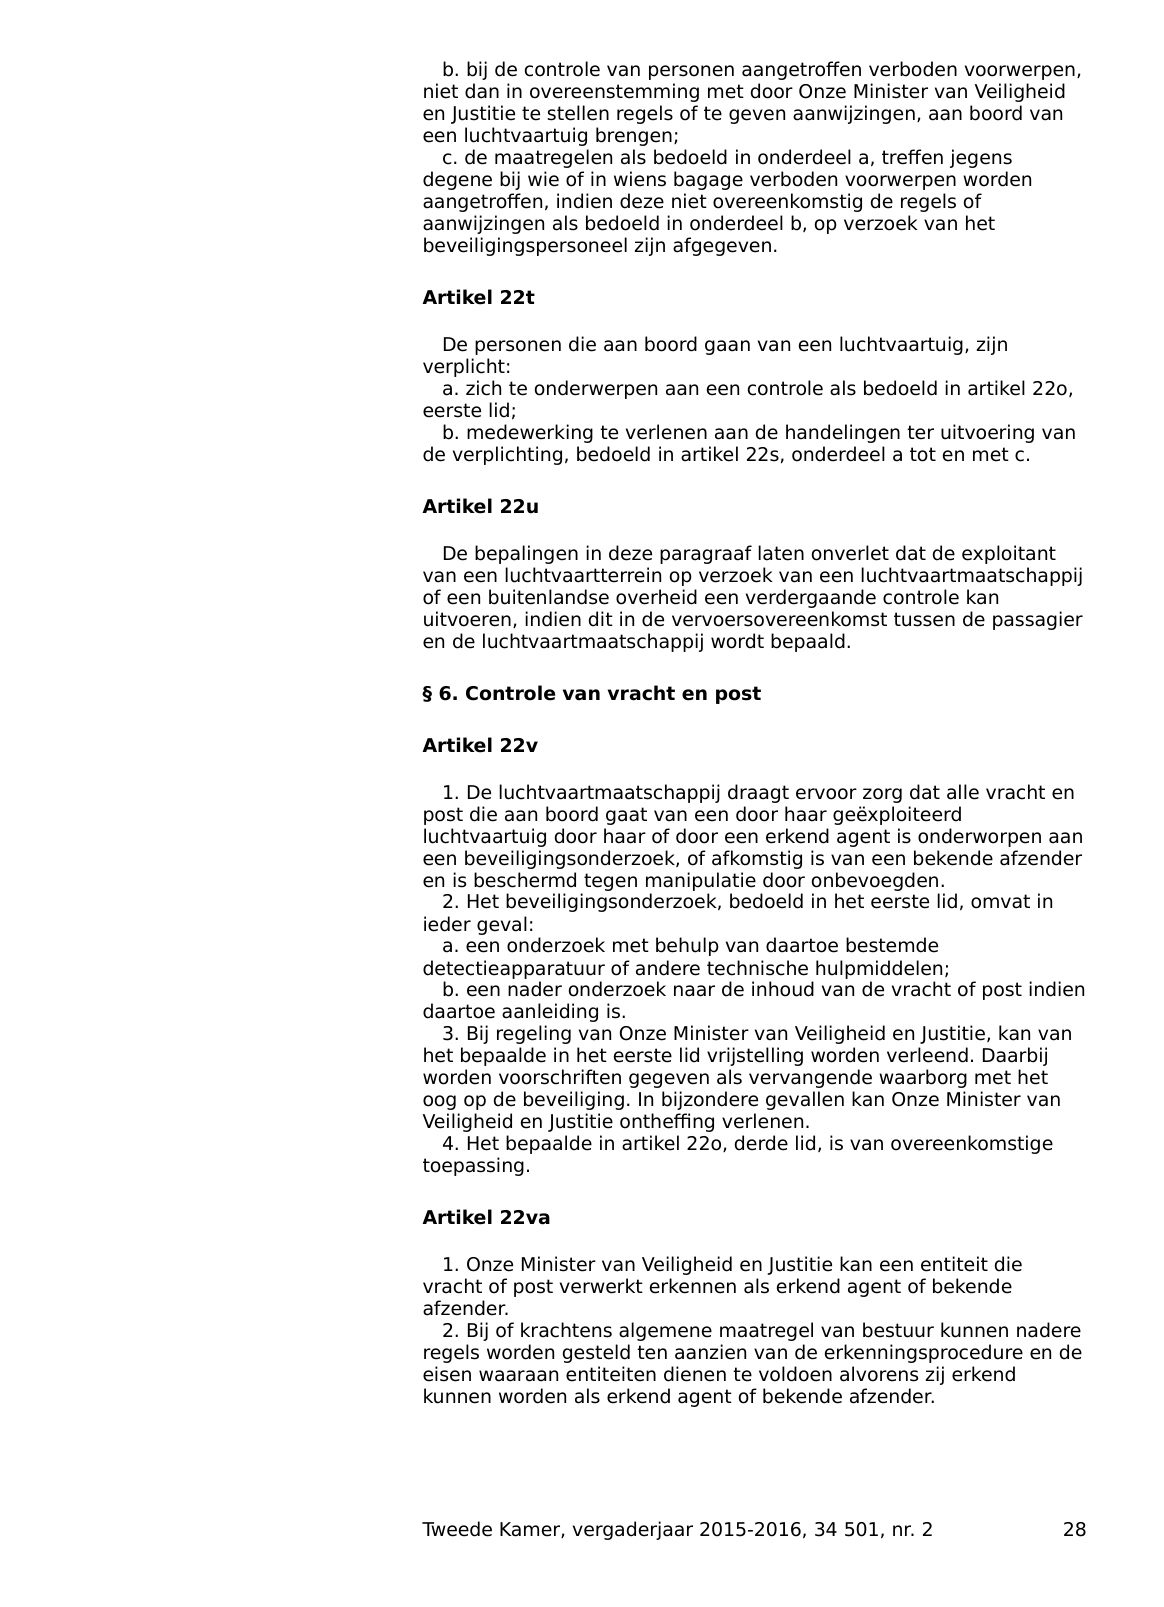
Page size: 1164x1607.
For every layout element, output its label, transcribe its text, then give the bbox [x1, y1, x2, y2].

text De bepalingen in deze paragraaf laten onverlet dat de exploitant van een luchtvaartterrein op verzoek van een luchtvaartmaatschappij of een buitenlandse overheid een verdergaande controle kan uitvoeren, indien dit in de vervoersovereenkomst tussen de passagier en de luchtvaartmaatschappij wordt bepaald. [422, 543, 1087, 653]
text b. een nader onderzoek naar de inhoud van de vracht of post indien daartoe aanleiding is. [422, 979, 1087, 1023]
text b. medewerking te verlenen aan de handelingen ter uitvoering van de verplichting, bedoeld in artikel 22s, onderdeel a tot en met c. [422, 422, 1087, 466]
text a. een onderzoek met behulp van daartoe bestemde detectieapparatuur of andere technische hulpmiddelen; [422, 935, 1087, 979]
text 3. Bij regeling van Onze Minister van Veiligheid en Justitie, kan van het bepaalde in het eerste lid vrijstelling worden verleend. Daarbij worden voorschriften gegeven als vervangende waarborg met het oog op de beveiliging. In bijzondere gevallen kan Onze Minister van Veiligheid en Justitie ontheffing verlenen. [422, 1023, 1087, 1133]
text 1. De luchtvaartmaatschappij draagt ervoor zorg dat alle vracht en post die aan boord gaat van een door haar geëxploiteerd luchtvaartuig door haar of door een erkend agent is onderworpen aan een beveiligingsonderzoek, of afkomstig is van een bekende afzender en is beschermd tegen manipulatie door onbevoegden. [422, 782, 1087, 891]
text 2. Bij of krachtens algemene maatregel van bestuur kunnen nadere regels worden gesteld ten aanzien van de erkenningsprocedure en de eisen waaraan entiteiten dienen te voldoen alvorens zij erkend kunnen worden als erkend agent of bekende afzender. [422, 1320, 1087, 1408]
text 2. Het beveiligingsonderzoek, bedoeld in het eerste lid, omvat in ieder geval: [422, 891, 1087, 935]
subtitle § 6. Controle van vracht en post [422, 683, 1087, 704]
text a. zich te onderwerpen aan een controle als bedoeld in artikel 22o, eerste lid; [422, 378, 1087, 422]
subtitle Artikel 22t [422, 287, 1087, 309]
text De personen die aan boord gaan van een luchtvaartuig, zijn verplicht: [422, 334, 1087, 378]
text 4. Het bepaalde in artikel 22o, derde lid, is van overeenkomstige toepassing. [422, 1133, 1087, 1177]
subtitle Artikel 22v [422, 734, 1087, 757]
text b. bij de controle van personen aangetroffen verboden voorwerpen, niet dan in overeenstemming met door Onze Minister van Veiligheid en Justitie te stellen regels of te geven aanwijzingen, aan boord van een luchtvaartuig brengen; [422, 59, 1087, 147]
subtitle Artikel 22u [422, 496, 1087, 518]
text c. de maatregelen als bedoeld in onderdeel a, treffen jegens degene bij wie of in wiens bagage verboden voorwerpen worden aangetroffen, indien deze niet overeenkomstig de regels of aanwijzingen als bedoeld in onderdeel b, op verzoek van het beveiligingspersoneel zijn afgegeven. [422, 147, 1087, 257]
text 1. Onze Minister van Veiligheid en Justitie kan een entiteit die vracht of post verwerkt erkennen als erkend agent of bekende afzender. [422, 1254, 1087, 1320]
subtitle Artikel 22va [422, 1207, 1087, 1229]
